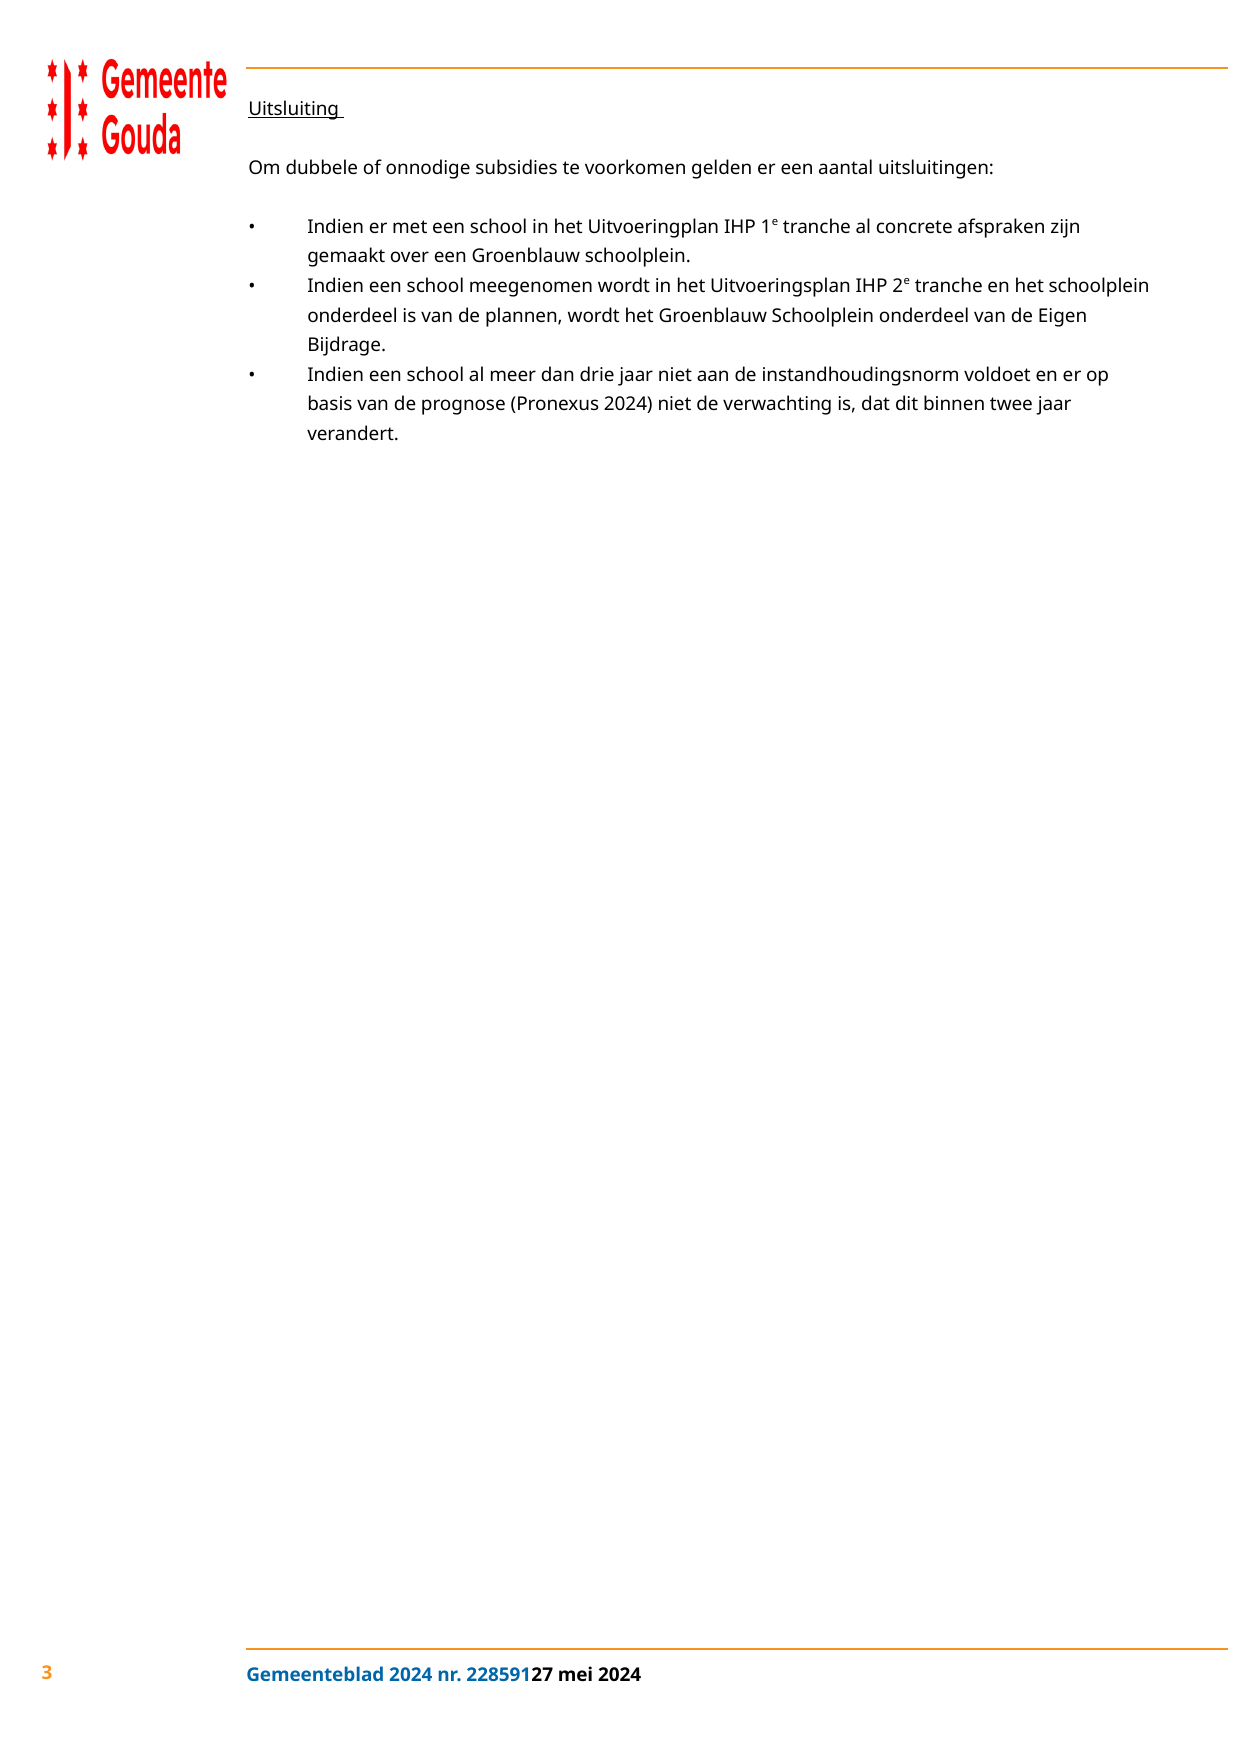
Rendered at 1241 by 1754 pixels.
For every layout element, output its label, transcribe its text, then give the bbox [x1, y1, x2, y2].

text Om dubbele of onnodige subsidies te voorkomen gelden er een aantal uitsluitingen: [248, 154, 1152, 180]
list Indien er met een school in het Uitvoeringplan IHP 1e tranche al concrete afspraken zijn gemaakt over een Groenblauw schoolplein. [248, 213, 1152, 268]
text Uitsluiting [248, 95, 1152, 121]
list Indien een school al meer dan drie jaar niet aan de instandhoudingsnorm voldoet en er op basis van de prognose (Pronexus 2024) niet de verwachting is, dat dit binnen twee jaar verandert. [248, 361, 1152, 446]
list Indien een school meegenomen wordt in het Uitvoeringsplan IHP 2e tranche en het schoolplein onderdeel is van de plannen, wordt het Groenblauw Schoolplein onderdeel van de Eigen Bijdrage. [248, 272, 1152, 357]
picture [41, 47, 231, 172]
